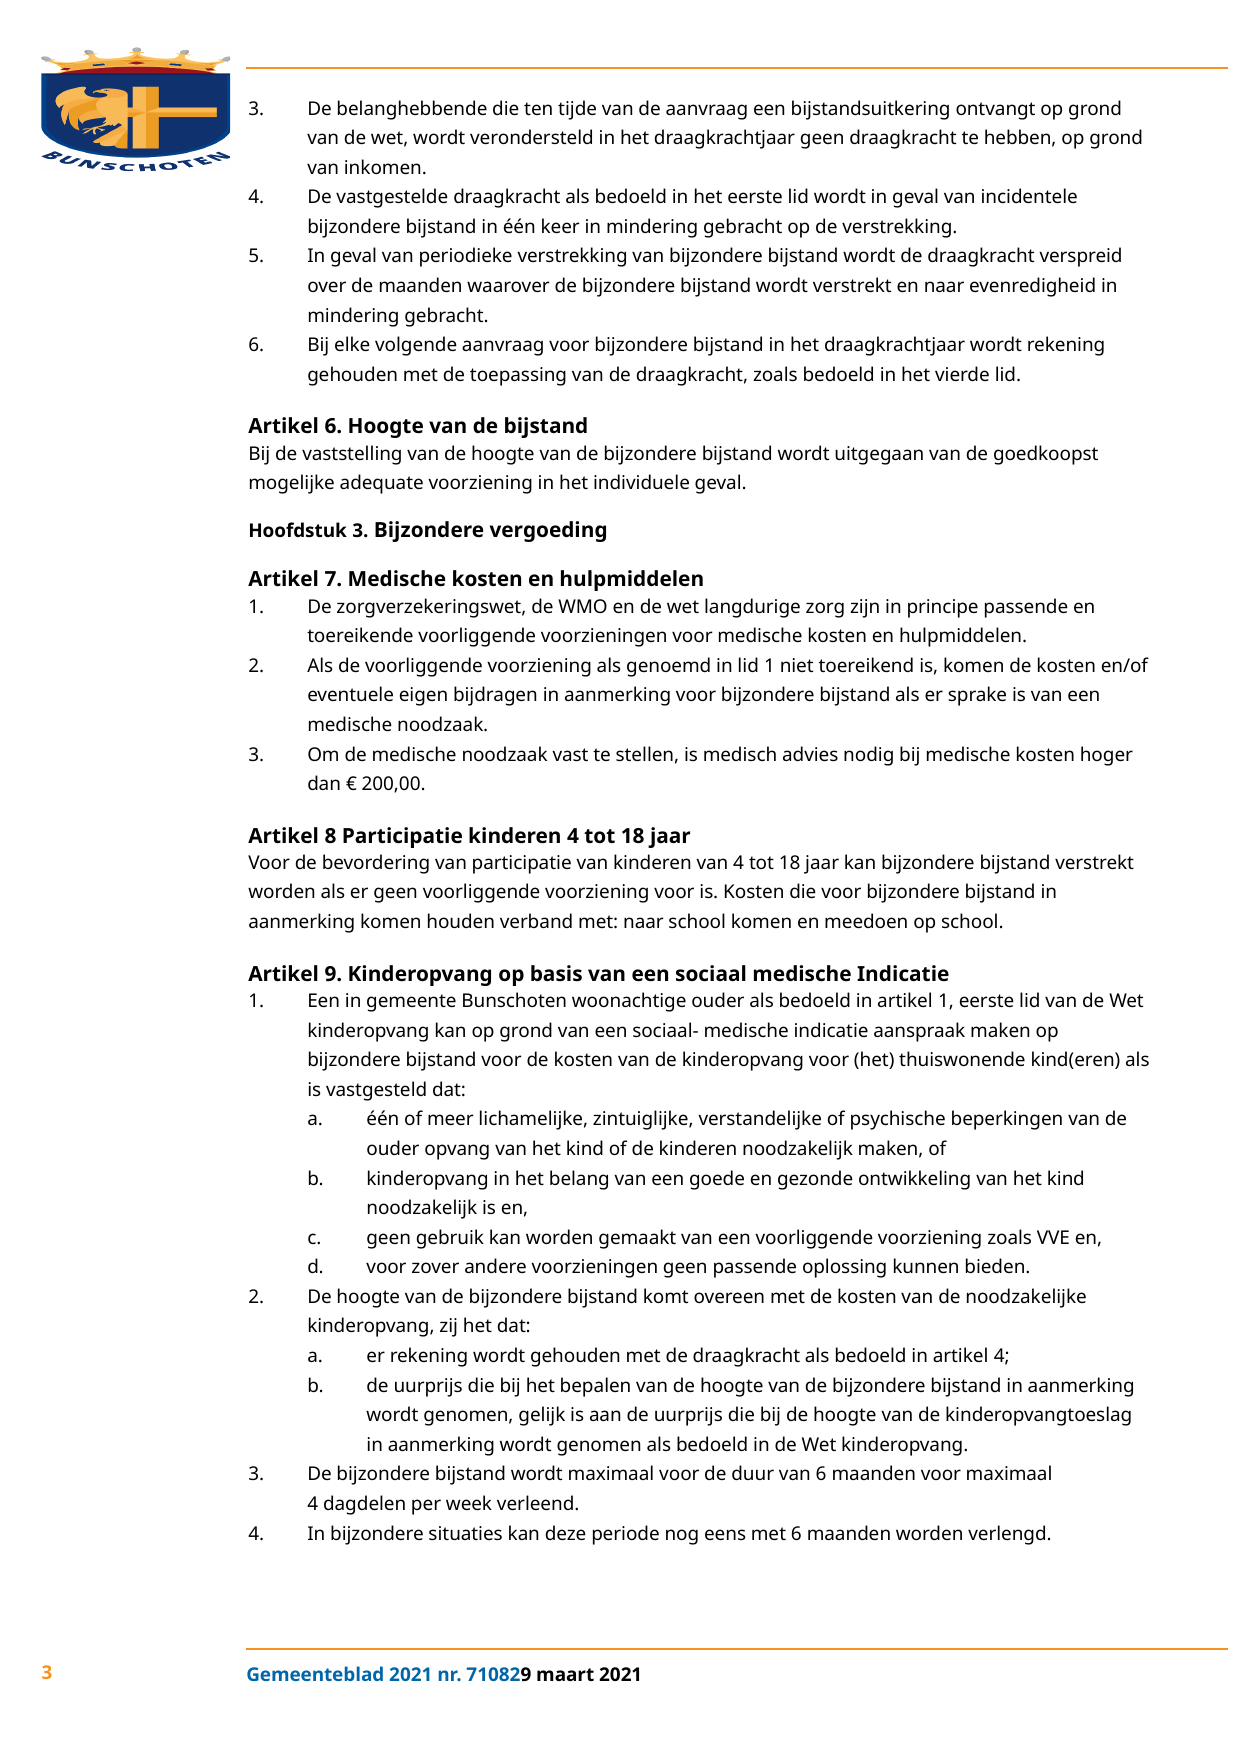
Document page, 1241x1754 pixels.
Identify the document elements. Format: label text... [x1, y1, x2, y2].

list één of meer lichamelijke, zintuiglijke, verstandelijke of psychische beperkingen van de ouder opvang van het kind of de kinderen noodzakelijk maken, of [307, 1106, 1152, 1161]
list er rekening wordt gehouden met de draagkracht als bedoeld in artikel 4; [307, 1342, 1152, 1368]
text Artikel 9. Kinderopvang op basis van een sociaal medische Indicatie [248, 959, 1152, 987]
text Artikel 8 Participatie kinderen 4 tot 18 jaar [248, 821, 1152, 849]
text Voor de bevordering van participatie van kinderen van 4 tot 18 jaar kan bijzondere bijstand verstrekt worden als er geen voorliggende voorziening voor is. Kosten die voor bijzondere bijstand in aanmerking komen houden verband met: naar school komen en meedoen op school. [248, 849, 1152, 934]
text Artikel 7. Medische kosten en hulpmiddelen [248, 564, 1152, 593]
list kinderopvang in het belang van een goede en gezonde ontwikkeling van het kind noodzakelijk is en, [307, 1165, 1152, 1220]
list In bijzondere situaties kan deze periode nog eens met 6 maanden worden verlengd. [248, 1520, 1152, 1545]
list de uurprijs die bij het bepalen van de hoogte van de bijzondere bijstand in aanmerking wordt genomen, gelijk is aan de uurprijs die bij de hoogte van de kinderopvangtoeslag in aanmerking wordt genomen als bedoeld in de Wet kinderopvang. [307, 1372, 1152, 1457]
text Hoofdstuk 3. Bijzondere vergoeding [248, 515, 1152, 543]
picture [41, 47, 231, 172]
list voor zover andere voorzieningen geen passende oplossing kunnen bieden. [307, 1253, 1152, 1279]
text Bij de vaststelling van de hoogte van de bijzondere bijstand wordt uitgegaan van de goedkoopst mogelijke adequate voorziening in het individuele geval. [248, 440, 1152, 495]
list geen gebruik kan worden gemaakt van een voorliggende voorziening zoals VVE en, [307, 1224, 1152, 1249]
list De bijzondere bijstand wordt maximaal voor de duur van 6 maanden voor maximaal 4 dagdelen per week verleend. [248, 1461, 1152, 1516]
list Als de voorliggende voorziening als genoemd in lid 1 niet toereikend is, komen de kosten en/of eventuele eigen bijdragen in aanmerking voor bijzondere bijstand als er sprake is van een medische noodzaak. [248, 652, 1152, 737]
list In geval van periodieke verstrekking van bijzondere bijstand wordt de draagkracht verspreid over de maanden waarover de bijzondere bijstand wordt verstrekt en naar evenredigheid in mindering gebracht. [248, 243, 1152, 328]
list De zorgverzekeringswet, de WMO en de wet langdurige zorg zijn in principe passende en toereikende voorliggende voorzieningen voor medische kosten en hulpmiddelen. [248, 593, 1152, 648]
list De belanghebbende die ten tijde van de aanvraag een bijstandsuitkering ontvangt op grond van de wet, wordt verondersteld in het draagkrachtjaar geen draagkracht te hebben, op grond van inkomen. [248, 95, 1152, 180]
list De hoogte van de bijzondere bijstand komt overeen met de kosten van de noodzakelijke kinderopvang, zij het dat: [248, 1283, 1152, 1338]
text Artikel 6. Hoogte van de bijstand [248, 411, 1152, 440]
list Een in gemeente Bunschoten woonachtige ouder als bedoeld in artikel 1, eerste lid van de Wet kinderopvang kan op grond van een sociaal- medische indicatie aanspraak maken op bijzondere bijstand voor de kosten van de kinderopvang voor (het) thuiswonende kind(eren) als is vastgesteld dat: [248, 987, 1152, 1102]
list Om de medische noodzaak vast te stellen, is medisch advies nodig bij medische kosten hoger dan € 200,00. [248, 741, 1152, 796]
list Bij elke volgende aanvraag voor bijzondere bijstand in het draagkrachtjaar wordt rekening gehouden met de toepassing van de draagkracht, zoals bedoeld in het vierde lid. [248, 331, 1152, 387]
list De vastgestelde draagkracht als bedoeld in het eerste lid wordt in geval van incidentele bijzondere bijstand in één keer in mindering gebracht op de verstrekking. [248, 183, 1152, 239]
